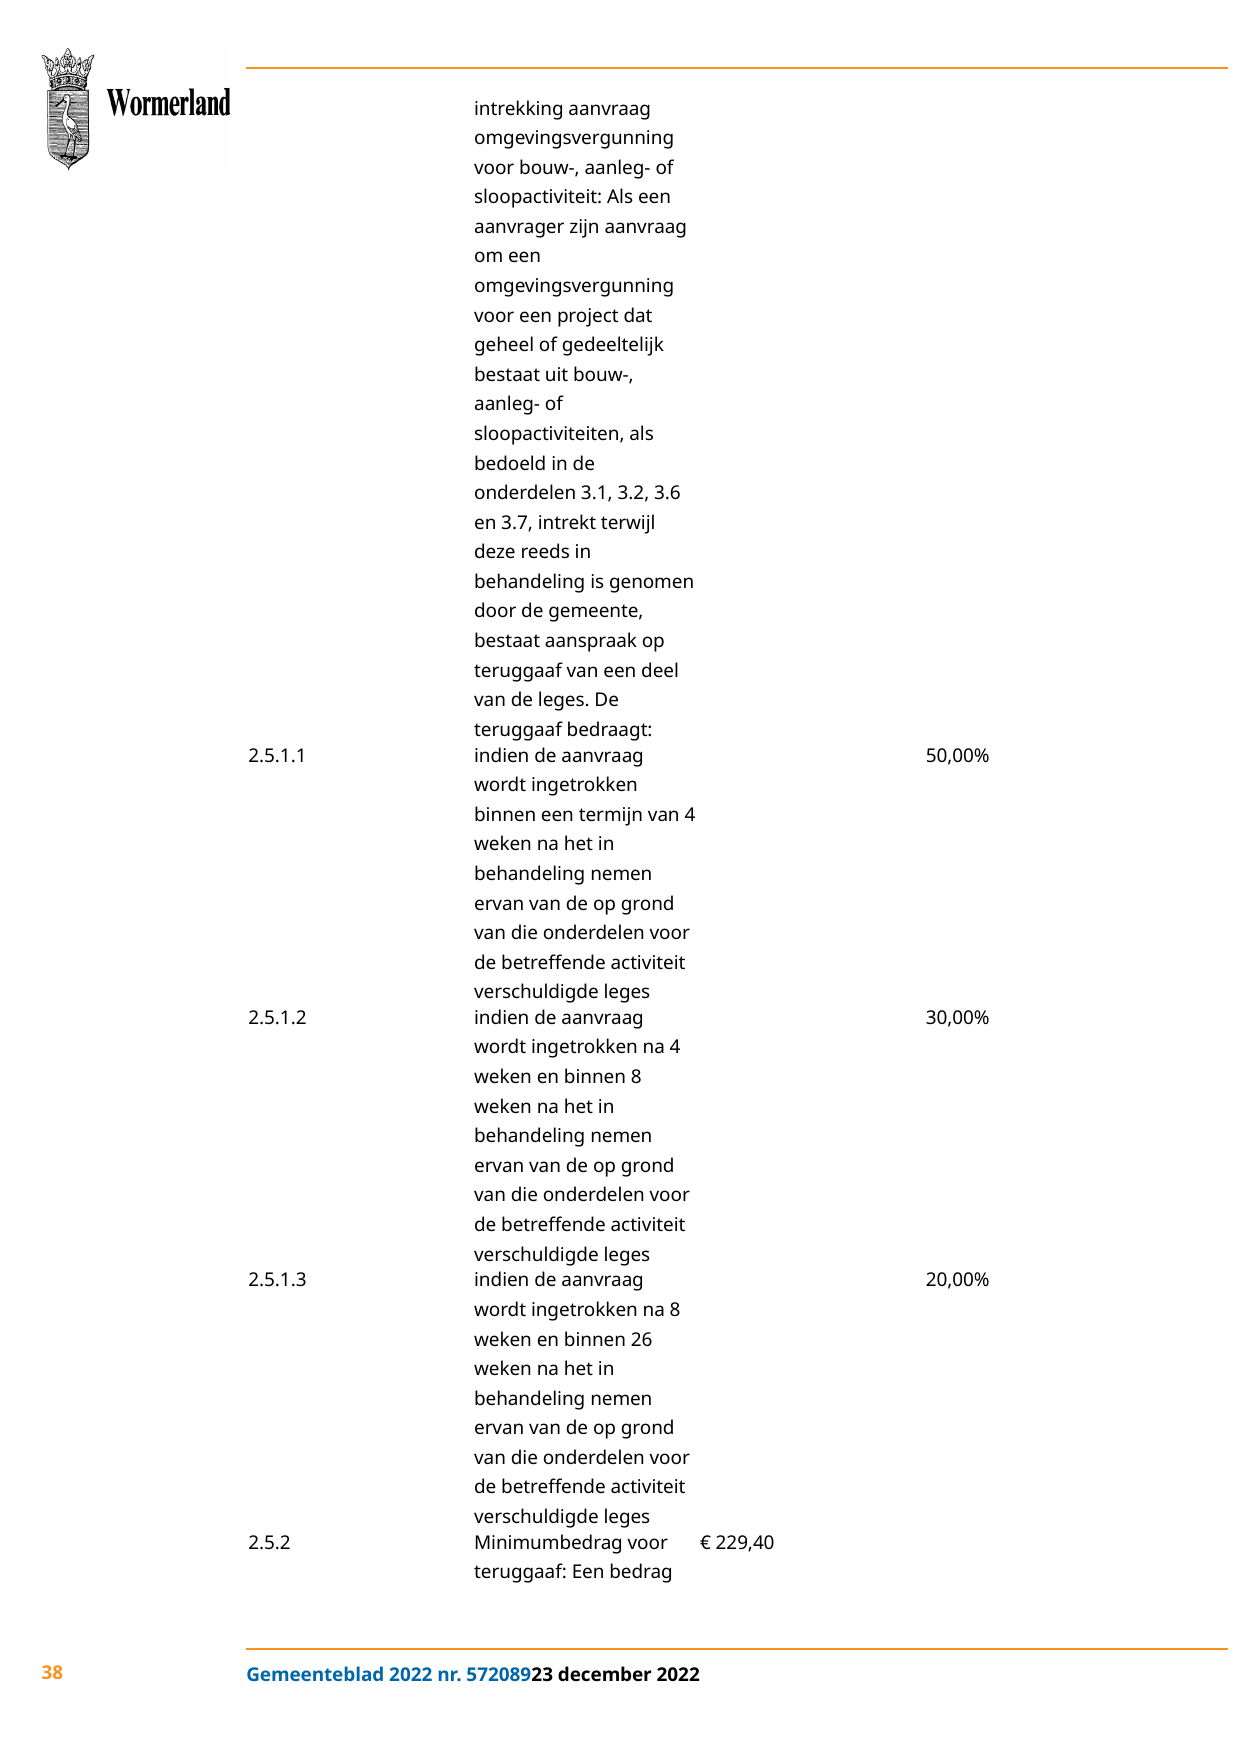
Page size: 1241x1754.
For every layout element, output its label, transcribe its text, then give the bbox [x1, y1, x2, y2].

table_cell [926, 95, 1152, 742]
table_cell [700, 1004, 926, 1267]
table_cell 2.5.1.1 [248, 742, 474, 1004]
table_cell [700, 95, 926, 742]
table_cell indien de aanvraag wordt ingetrokken na 8 weken en binnen 26 weken na het in behandeling nemen ervan van de op grond van die onderdelen voor de betreffende activiteit verschuldigde leges [474, 1267, 700, 1529]
table_cell [700, 1267, 926, 1529]
table_cell indien de aanvraag wordt ingetrokken binnen een termijn van 4 weken na het in behandeling nemen ervan van de op grond van die onderdelen voor de betreffende activiteit verschuldigde leges [474, 742, 700, 1004]
table_cell 30,00% [926, 1004, 1152, 1267]
table_cell Minimumbedrag voor teruggaaf: Een bedrag [474, 1529, 700, 1584]
table_cell [700, 742, 926, 1004]
table_cell 2.5.1.2 [248, 1004, 474, 1267]
table_cell 50,00% [926, 742, 1152, 1004]
table_cell indien de aanvraag wordt ingetrokken na 4 weken en binnen 8 weken na het in behandeling nemen ervan van de op grond van die onderdelen voor de betreffende activiteit verschuldigde leges [474, 1004, 700, 1267]
table_cell 2.5.2 [248, 1529, 474, 1584]
picture [41, 47, 231, 172]
table_cell 2.5.1.3 [248, 1267, 474, 1529]
table_cell [248, 95, 474, 742]
table_cell 20,00% [926, 1267, 1152, 1529]
table_cell intrekking aanvraag omgevingsvergunning voor bouw-, aanleg- of sloopactiviteit: Als een aanvrager zijn aanvraag om een omgevingsvergunning voor een project dat geheel of gedeeltelijk bestaat uit bouw-, aanleg- of sloopactiviteiten, als bedoeld in de onderdelen 3.1, 3.2, 3.6 en 3.7, intrekt terwijl deze reeds in behandeling is genomen door de gemeente, bestaat aanspraak op teruggaaf van een deel van de leges. De teruggaaf bedraagt: [474, 95, 700, 742]
table_cell € 229,40 [700, 1529, 926, 1584]
table_cell [926, 1529, 1152, 1584]
